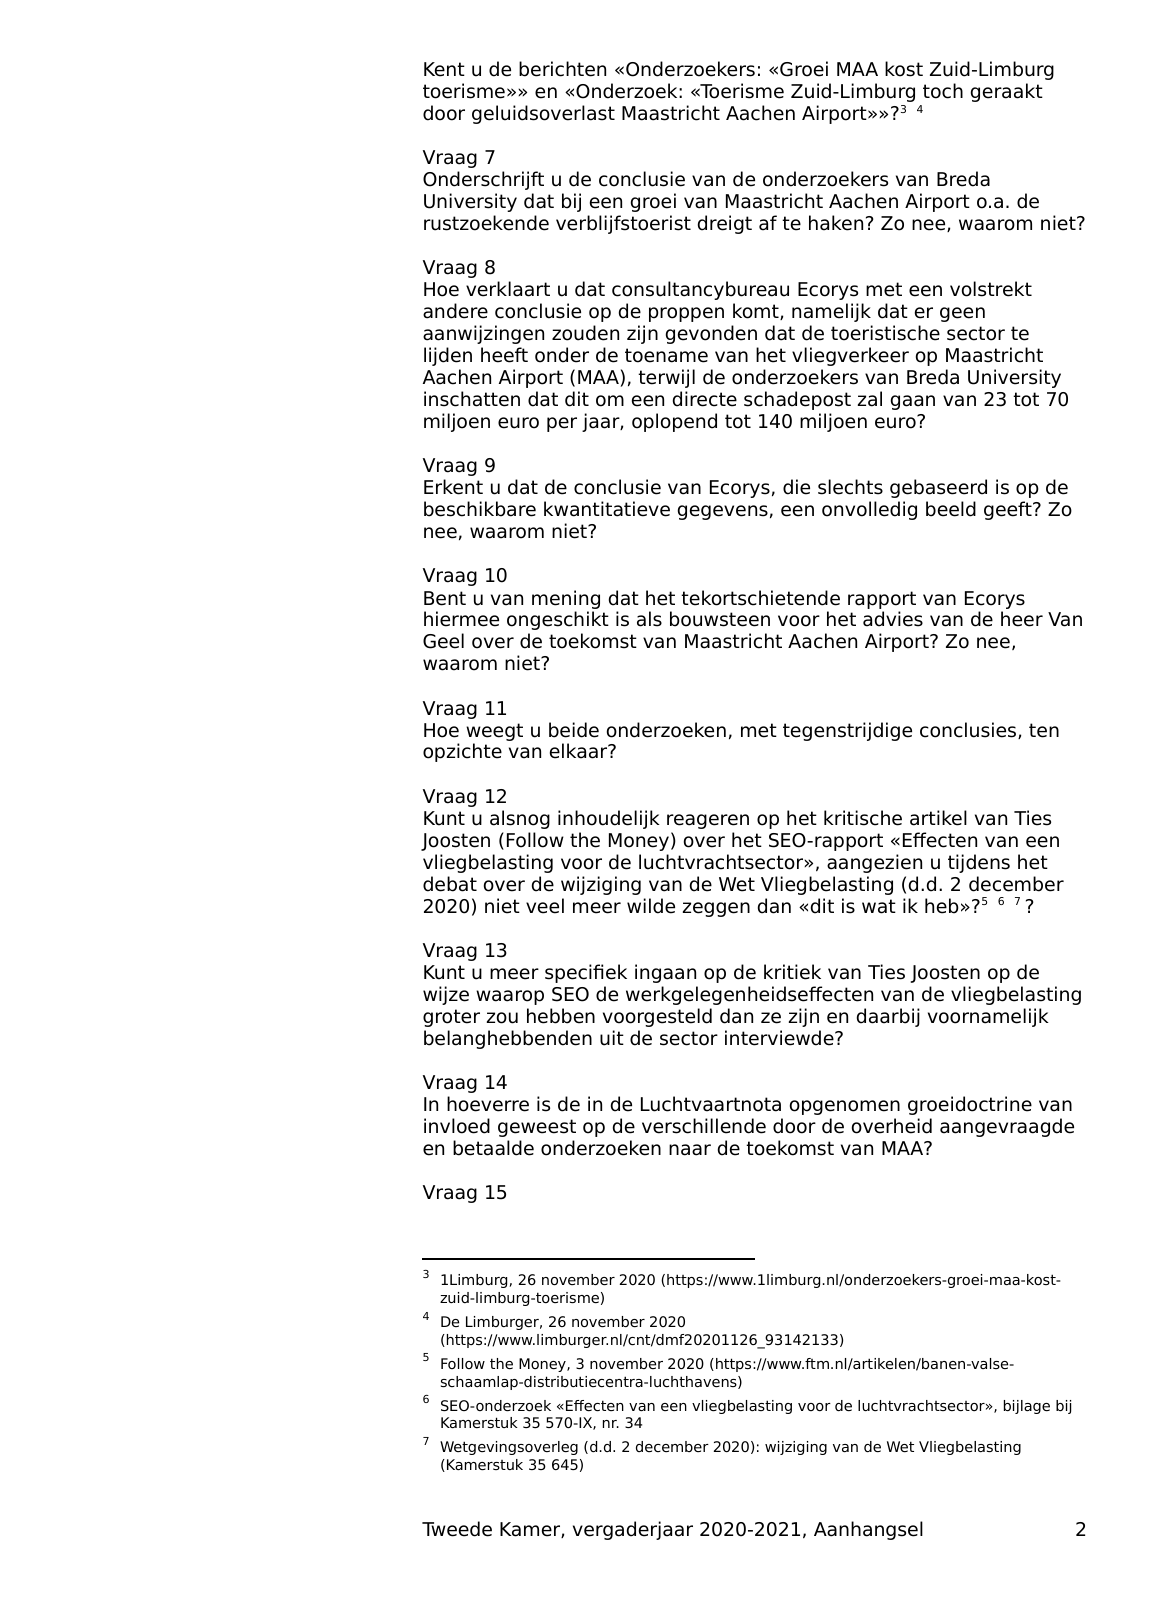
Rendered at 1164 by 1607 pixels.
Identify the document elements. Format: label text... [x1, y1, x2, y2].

text Vraag 10 [422, 565, 1087, 587]
text Vraag 11 [422, 697, 1087, 719]
text Bent u van mening dat het tekortschietende rapport van Ecorys hiermee ongeschikt is als bouwsteen voor het advies van de heer Van Geel over de toekomst van Maastricht Aachen Airport? Zo nee, waarom niet? [422, 587, 1087, 675]
text SEO-onderzoek «Effecten van een vliegbelasting voor de luchtvrachtsector», bijlage bij Kamerstuk 35 570-IX, nr. 34 [422, 1393, 1087, 1432]
text Hoe weegt u beide onderzoeken, met tegenstrijdige conclusies, ten opzichte van elkaar? [422, 719, 1087, 763]
text Onderschrijft u de conclusie van de onderzoekers van Breda University dat bij een groei van Maastricht Aachen Airport o.a. de rustzoekende verblijfstoerist dreigt af te haken? Zo nee, waarom niet? [422, 169, 1087, 235]
text Wetgevingsoverleg (d.d. 2 december 2020): wijziging van de Wet Vliegbelasting (Kamerstuk 35 645) [422, 1435, 1087, 1474]
text Vraag 9 [422, 455, 1087, 477]
text Hoe verklaart u dat consultancybureau Ecorys met een volstrekt andere conclusie op de proppen komt, namelijk dat er geen aanwijzingen zouden zijn gevonden dat de toeristische sector te lijden heeft onder de toename van het vliegverkeer op Maastricht Aachen Airport (MAA), terwijl de onderzoekers van Breda University inschatten dat dit om een directe schadepost zal gaan van 23 tot 70 miljoen euro per jaar, oplopend tot 140 miljoen euro? [422, 279, 1087, 433]
text De Limburger, 26 november 2020 (https://www.limburger.nl/cnt/dmf20201126_93142133) [422, 1310, 1087, 1349]
text Vraag 7 [422, 147, 1087, 169]
text Vraag 14 [422, 1072, 1087, 1094]
text Kent u de berichten «Onderzoekers: «Groei MAA kost Zuid-Limburg toerisme»» en «Onderzoek: «Toerisme Zuid-Limburg toch geraakt door geluidsoverlast Maastricht Aachen Airport»»? [422, 59, 1087, 125]
text 1Limburg, 26 november 2020 (https://www.1limburg.nl/onderzoekers-groei-maa-kost-zuid-limburg-toerisme) [422, 1268, 1087, 1307]
text In hoeverre is de in de Luchtvaartnota opgenomen groeidoctrine van invloed geweest op de verschillende door de overheid aangevraagde en betaalde onderzoeken naar de toekomst van MAA? [422, 1094, 1087, 1160]
text Kunt u alsnog inhoudelijk reageren op het kritische artikel van Ties Joosten (Follow the Money) over het SEO-rapport «Effecten van een vliegbelasting voor de luchtvrachtsector», aangezien u tijdens het debat over de wijziging van de Wet Vliegbelasting (d.d. 2 december 2020) niet veel meer wilde zeggen dan «dit is wat ik heb»? ? [422, 808, 1087, 917]
text Vraag 12 [422, 786, 1087, 808]
text Vraag 15 [422, 1182, 1087, 1204]
text Vraag 8 [422, 257, 1087, 279]
text Follow the Money, 3 november 2020 (https://www.ftm.nl/artikelen/banen-valse-schaamlap-distributiecentra-luchthavens) [422, 1352, 1087, 1391]
text Erkent u dat de conclusie van Ecorys, die slechts gebaseerd is op de beschikbare kwantitatieve gegevens, een onvolledig beeld geeft? Zo nee, waarom niet? [422, 477, 1087, 543]
text Kunt u meer specifiek ingaan op de kritiek van Ties Joosten op de wijze waarop SEO de werkgelegenheidseffecten van de vliegbelasting groter zou hebben voorgesteld dan ze zijn en daarbij voornamelijk belanghebbenden uit de sector interviewde? [422, 962, 1087, 1049]
text Vraag 13 [422, 940, 1087, 962]
